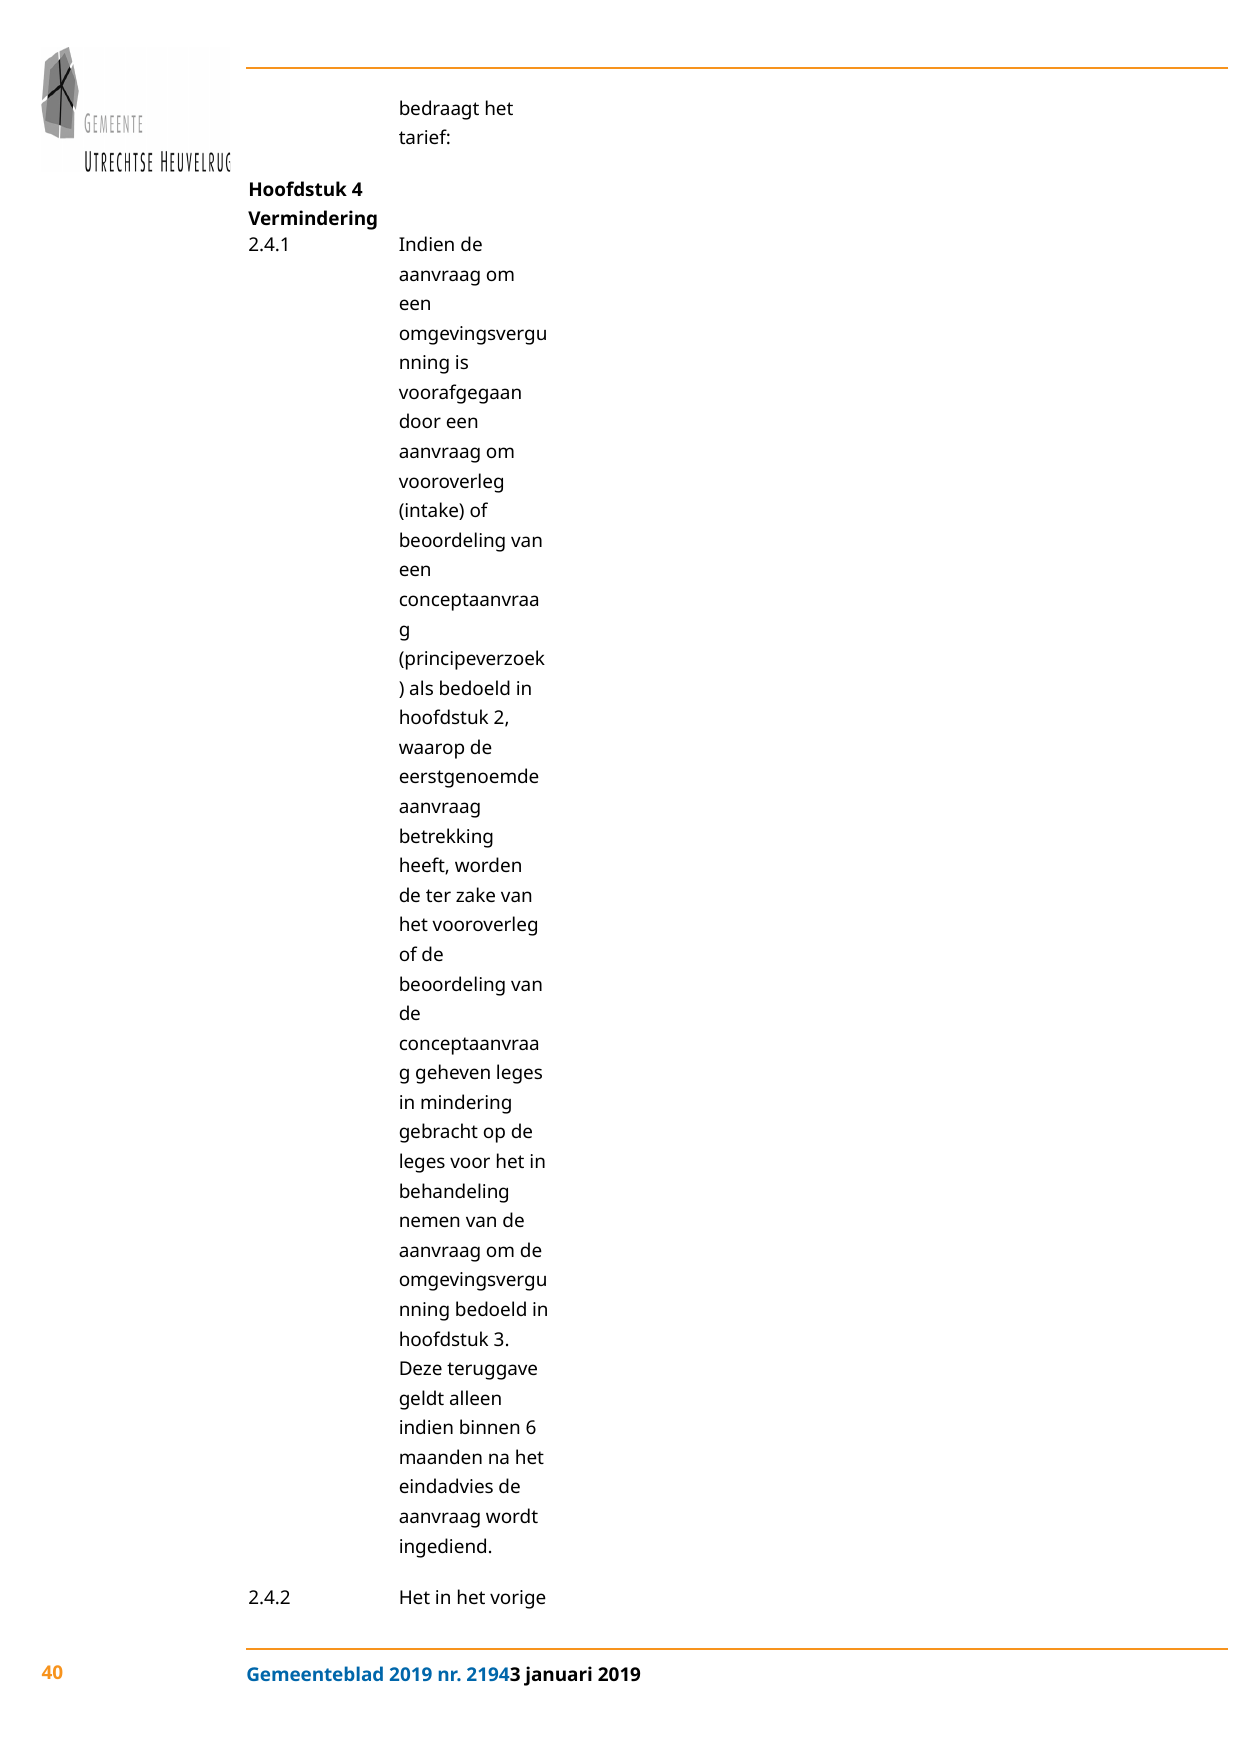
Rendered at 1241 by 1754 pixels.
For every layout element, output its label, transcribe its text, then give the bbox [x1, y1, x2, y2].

table_cell [399, 176, 549, 231]
table_cell [549, 95, 700, 150]
table_cell [700, 95, 850, 150]
table_cell Hoofdstuk 4 Vermindering [248, 176, 398, 231]
table_cell [549, 231, 700, 1558]
table_cell [399, 150, 549, 176]
table_cell [549, 176, 700, 231]
table_cell [549, 150, 700, 176]
table_cell [700, 1584, 850, 1610]
table_cell 2.4.1 [248, 231, 398, 1558]
table_cell [700, 150, 850, 176]
table_cell [700, 231, 850, 1558]
picture [41, 47, 231, 172]
table_cell bedraagt het tarief: [399, 95, 549, 150]
table_cell [549, 1584, 700, 1610]
table_cell Indien de aanvraag om een omgevingsvergunning is voorafgegaan door een aanvraag om vooroverleg (intake) of beoordeling van een conceptaanvraag (principeverzoek) als bedoeld in hoofdstuk 2, waarop de eerstgenoemde aanvraag betrekking heeft, worden de ter zake van het vooroverleg of de beoordeling van de conceptaanvraag geheven leges in mindering gebracht op de leges voor het in behandeling nemen van de aanvraag om de omgevingsvergunning bedoeld in hoofdstuk 3. Deze teruggave geldt alleen indien binnen 6 maanden na het eindadvies de aanvraag wordt ingediend. [399, 231, 549, 1558]
table_cell [248, 150, 398, 176]
table_cell [248, 95, 398, 150]
table_cell Het in het vorige [399, 1584, 549, 1610]
table_cell [248, 1559, 398, 1584]
table_cell 2.4.2 [248, 1584, 398, 1610]
